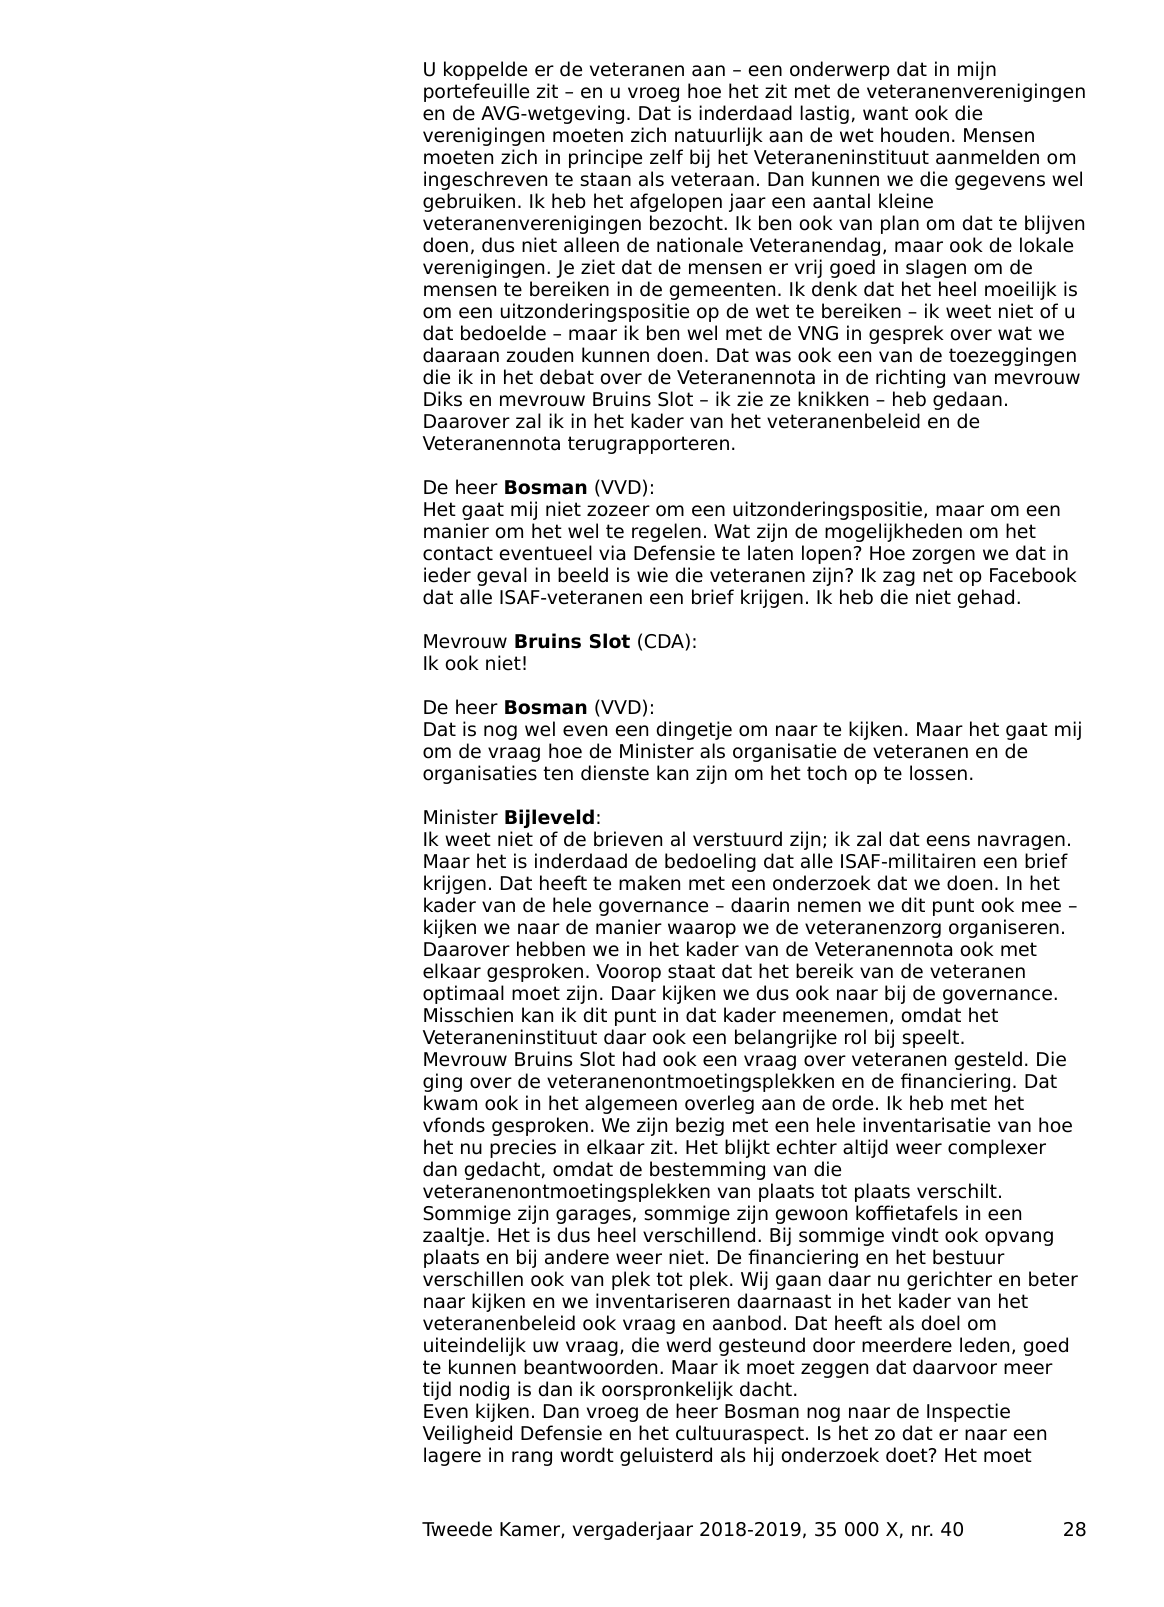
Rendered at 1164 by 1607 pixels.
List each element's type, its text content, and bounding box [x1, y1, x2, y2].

text Dat is nog wel even een dingetje om naar te kijken. Maar het gaat mij om de vraag hoe de Minister als organisatie de veteranen en de organisaties ten dienste kan zijn om het toch op te lossen. [422, 719, 1087, 785]
text Mevrouw Bruins Slot had ook een vraag over veteranen gesteld. Die ging over de veteranenontmoetingsplekken en de financiering. Dat kwam ook in het algemeen overleg aan de orde. Ik heb met het vfonds gesproken. We zijn bezig met een hele inventarisatie van hoe het nu precies in elkaar zit. Het blijkt echter altijd weer complexer dan gedacht, omdat de bestemming van die veteranenontmoetingsplekken van plaats tot plaats verschilt. Sommige zijn garages, sommige zijn gewoon koffietafels in een zaaltje. Het is dus heel verschillend. Bij sommige vindt ook opvang plaats en bij andere weer niet. De financiering en het bestuur verschillen ook van plek tot plek. Wij gaan daar nu gerichter en beter naar kijken en we inventariseren daarnaast in het kader van het veteranenbeleid ook vraag en aanbod. Dat heeft als doel om uiteindelijk uw vraag, die werd gesteund door meerdere leden, goed te kunnen beantwoorden. Maar ik moet zeggen dat daarvoor meer tijd nodig is dan ik oorspronkelijk dacht. [422, 1049, 1087, 1401]
text Minister Bijleveld: [422, 807, 1087, 829]
text Even kijken. Dan vroeg de heer Bosman nog naar de Inspectie Veiligheid Defensie en het cultuuraspect. Is het zo dat er naar een lagere in rang wordt geluisterd als hij onderzoek doet? Het moet [422, 1401, 1087, 1467]
text Ik ook niet! [422, 653, 1087, 675]
text Ik weet niet of de brieven al verstuurd zijn; ik zal dat eens navragen. Maar het is inderdaad de bedoeling dat alle ISAF-militairen een brief krijgen. Dat heeft te maken met een onderzoek dat we doen. In het kader van de hele governance – daarin nemen we dit punt ook mee – kijken we naar de manier waarop we de veteranenzorg organiseren. Daarover hebben we in het kader van de Veteranennota ook met elkaar gesproken. Voorop staat dat het bereik van de veteranen optimaal moet zijn. Daar kijken we dus ook naar bij de governance. Misschien kan ik dit punt in dat kader meenemen, omdat het Veteraneninstituut daar ook een belangrijke rol bij speelt. [422, 829, 1087, 1049]
text U koppelde er de veteranen aan – een onderwerp dat in mijn portefeuille zit – en u vroeg hoe het zit met de veteranenverenigingen en de AVG-wetgeving. Dat is inderdaad lastig, want ook die verenigingen moeten zich natuurlijk aan de wet houden. Mensen moeten zich in principe zelf bij het Veteraneninstituut aanmelden om ingeschreven te staan als veteraan. Dan kunnen we die gegevens wel gebruiken. Ik heb het afgelopen jaar een aantal kleine veteranenverenigingen bezocht. Ik ben ook van plan om dat te blijven doen, dus niet alleen de nationale Veteranendag, maar ook de lokale verenigingen. Je ziet dat de mensen er vrij goed in slagen om de mensen te bereiken in de gemeenten. Ik denk dat het heel moeilijk is om een uitzonderingspositie op de wet te bereiken – ik weet niet of u dat bedoelde – maar ik ben wel met de VNG in gesprek over wat we daaraan zouden kunnen doen. Dat was ook een van de toezeggingen die ik in het debat over de Veteranennota in de richting van mevrouw Diks en mevrouw Bruins Slot – ik zie ze knikken – heb gedaan. Daarover zal ik in het kader van het veteranenbeleid en de Veteranennota terugrapporteren. [422, 59, 1087, 455]
text Mevrouw Bruins Slot (CDA): [422, 631, 1087, 653]
text De heer Bosman (VVD): [422, 477, 1087, 499]
text De heer Bosman (VVD): [422, 697, 1087, 719]
text Het gaat mij niet zozeer om een uitzonderingspositie, maar om een manier om het wel te regelen. Wat zijn de mogelijkheden om het contact eventueel via Defensie te laten lopen? Hoe zorgen we dat in ieder geval in beeld is wie die veteranen zijn? Ik zag net op Facebook dat alle ISAF-veteranen een brief krijgen. Ik heb die niet gehad. [422, 499, 1087, 609]
